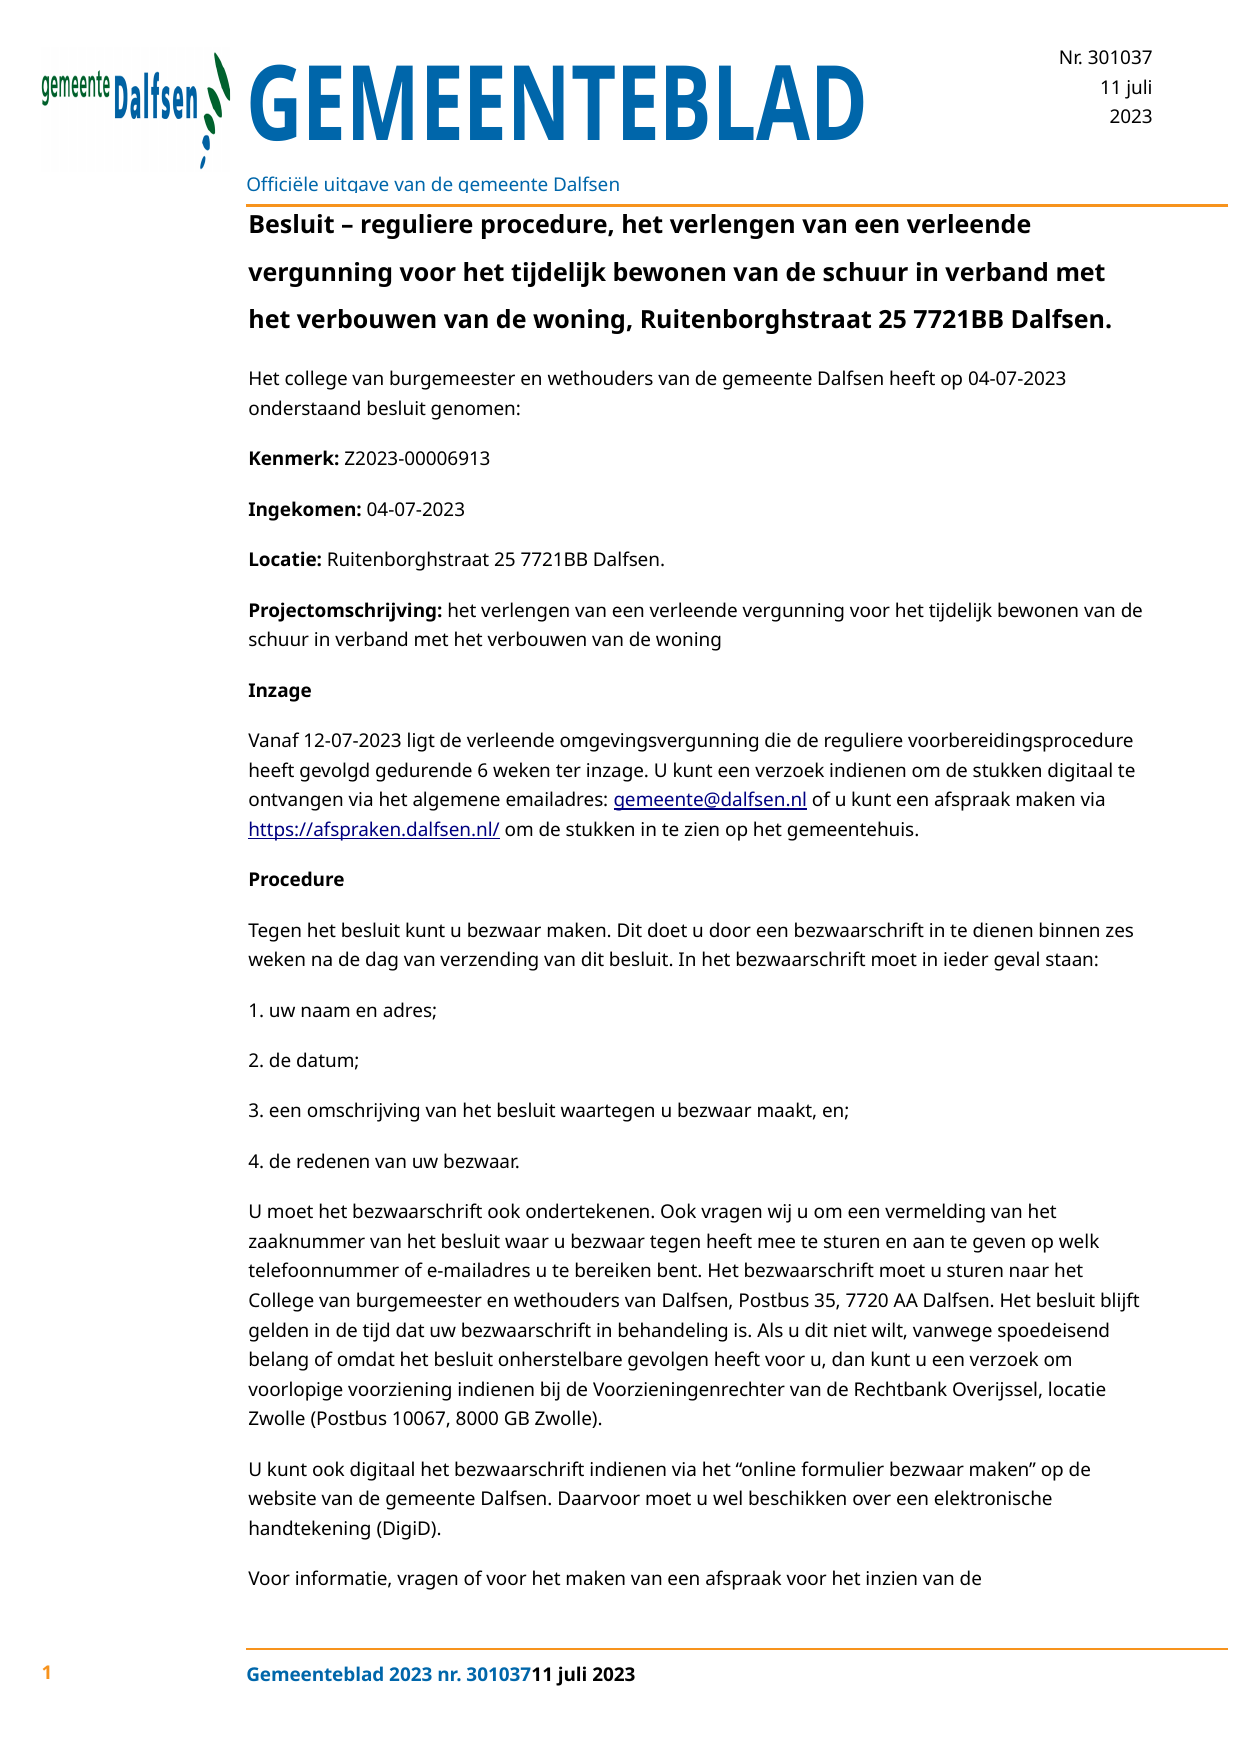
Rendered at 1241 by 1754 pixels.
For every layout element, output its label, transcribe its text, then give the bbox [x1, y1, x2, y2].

text Tegen het besluit kunt u bezwaar maken. Dit doet u door een bezwaarschrift in te dienen binnen zes weken na de dag van verzending van dit besluit. In het bezwaarschrift moet in ieder geval staan: [248, 917, 1152, 972]
text U moet het bezwaarschrift ook ondertekenen. Ook vragen wij u om een vermelding van het zaaknummer van het besluit waar u bezwaar tegen heeft mee te sturen en aan te geven op welk telefoonnummer of e-mailadres u te bereiken bent. Het bezwaarschrift moet u sturen naar het College van burgemeester en wethouders van Dalfsen, Postbus 35, 7720 AA Dalfsen. Het besluit blijft gelden in de tijd dat uw bezwaarschrift in behandeling is. Als u dit niet wilt, vanwege spoedeisend belang of omdat het besluit onherstelbare gevolgen heeft voor u, dan kunt u een verzoek om voorlopige voorziening indienen bij de Voorzieningenrechter van de Rechtbank Overijssel, locatie Zwolle (Postbus 10067, 8000 GB Zwolle). [248, 1198, 1152, 1431]
text Besluit – reguliere procedure, het verlengen van een verleende vergunning voor het tijdelijk bewonen van de schuur in verband met het verbouwen van de woning, Ruitenborghstraat 25 7721BB Dalfsen. [248, 207, 1152, 336]
text Inzage [248, 677, 1152, 702]
text 1. uw naam en adres; [248, 997, 1152, 1022]
text 3. een omschrijving van het besluit waartegen u bezwaar maakt, en; [248, 1098, 1152, 1123]
text Ingekomen: 04-07-2023 [248, 496, 1152, 522]
text Procedure [248, 866, 1152, 892]
text Locatie: Ruitenborghstraat 25 7721BB Dalfsen. [248, 546, 1152, 572]
text Voor informatie, vragen of voor het maken van een afspraak voor het inzien van de [248, 1566, 1152, 1591]
picture [41, 47, 231, 172]
text U kunt ook digitaal het bezwaarschrift indienen via het “online formulier bezwaar maken” op de website van de gemeente Dalfsen. Daarvoor moet u wel beschikken over een elektronische handtekening (DigiD). [248, 1456, 1152, 1541]
text Kenmerk: Z2023-00006913 [248, 446, 1152, 471]
text Projectomschrijving: het verlengen van een verleende vergunning voor het tijdelijk bewonen van de schuur in verband met het verbouwen van de woning [248, 597, 1152, 652]
text 2. de datum; [248, 1047, 1152, 1073]
text Vanaf 12-07-2023 ligt de verleende omgevingsvergunning die de reguliere voorbereidingsprocedure heeft gevolgd gedurende 6 weken ter inzage. U kunt een verzoek indienen om de stukken digitaal te ontvangen via het algemene emailadres: gemeente@dalfsen.nl of u kunt een afspraak maken via https://afspraken.dalfsen.nl/ om de stukken in te zien op het gemeentehuis. [248, 727, 1152, 842]
text Het college van burgemeester en wethouders van de gemeente Dalfsen heeft op 04-07-2023 onderstaand besluit genomen: [248, 366, 1152, 421]
text 4. de redenen van uw bezwaar. [248, 1148, 1152, 1174]
